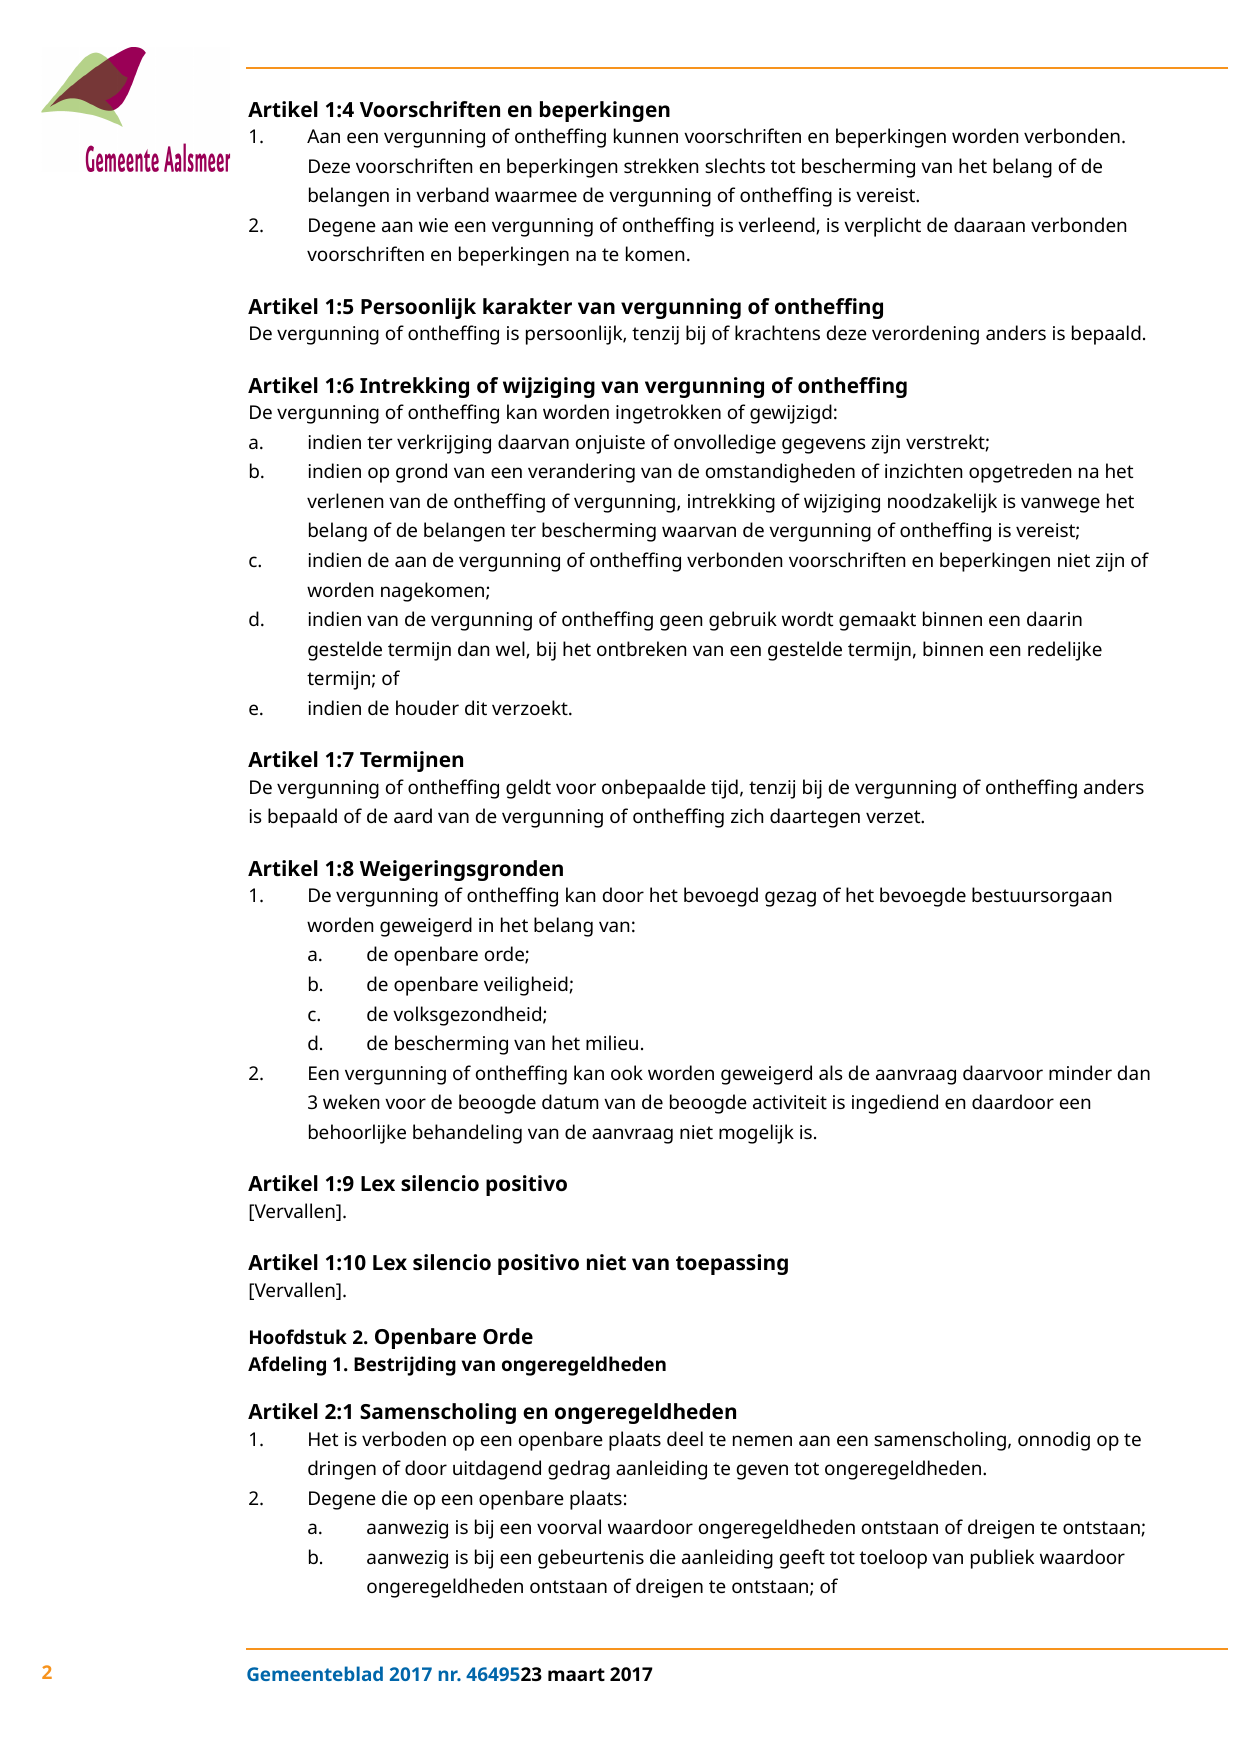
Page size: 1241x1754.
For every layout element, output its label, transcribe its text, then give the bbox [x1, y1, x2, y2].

picture [41, 47, 231, 172]
text [Vervallen]. [248, 1277, 1152, 1302]
text Artikel 2:1 Samenscholing en ongeregeldheden [248, 1397, 1152, 1426]
list de bescherming van het milieu. [307, 1030, 1152, 1056]
text Artikel 1:9 Lex silencio positivo [248, 1169, 1152, 1198]
text Artikel 1:10 Lex silencio positivo niet van toepassing [248, 1248, 1152, 1277]
text De vergunning of ontheffing is persoonlijk, tenzij bij of krachtens deze verordening anders is bepaald. [248, 320, 1152, 346]
list aanwezig is bij een gebeurtenis die aanleiding geeft tot toeloop van publiek waardoor ongeregeldheden ontstaan of dreigen te ontstaan; of [307, 1544, 1152, 1599]
list indien van de vergunning of ontheffing geen gebruik wordt gemaakt binnen een daarin gestelde termijn dan wel, bij het ontbreken van een gestelde termijn, binnen een redelijke termijn; of [248, 606, 1152, 691]
text Afdeling 1. Bestrijding van ongeregeldheden [248, 1351, 1152, 1377]
text Artikel 1:5 Persoonlijk karakter van vergunning of ontheffing [248, 292, 1152, 320]
list de volksgezondheid; [307, 1001, 1152, 1026]
text Hoofdstuk 2. Openbare Orde [248, 1322, 1152, 1351]
list Degene die op een openbare plaats: [248, 1485, 1152, 1511]
text De vergunning of ontheffing geldt voor onbepaalde tijd, tenzij bij de vergunning of ontheffing anders is bepaald of de aard van de vergunning of ontheffing zich daartegen verzet. [248, 774, 1152, 829]
text De vergunning of ontheffing kan worden ingetrokken of gewijzigd: [248, 399, 1152, 425]
text [Vervallen]. [248, 1198, 1152, 1224]
list Een vergunning of ontheffing kan ook worden geweigerd als de aanvraag daarvoor minder dan 3 weken voor de beoogde datum van de beoogde activiteit is ingediend en daardoor een behoorlijke behandeling van de aanvraag niet mogelijk is. [248, 1060, 1152, 1145]
text Artikel 1:8 Weigeringsgronden [248, 854, 1152, 882]
list De vergunning of ontheffing kan door het bevoegd gezag of het bevoegde bestuursorgaan worden geweigerd in het belang van: [248, 882, 1152, 938]
text Artikel 1:6 Intrekking of wijziging van vergunning of ontheffing [248, 371, 1152, 399]
list Aan een vergunning of ontheffing kunnen voorschriften en beperkingen worden verbonden. Deze voorschriften en beperkingen strekken slechts tot bescherming van het belang of de belangen in verband waarmee de vergunning of ontheffing is vereist. [248, 123, 1152, 208]
text Artikel 1:4 Voorschriften en beperkingen [248, 95, 1152, 123]
list Degene aan wie een vergunning of ontheffing is verleend, is verplicht de daaraan verbonden voorschriften en beperkingen na te komen. [248, 212, 1152, 267]
list indien de aan de vergunning of ontheffing verbonden voorschriften en beperkingen niet zijn of worden nagekomen; [248, 547, 1152, 602]
list aanwezig is bij een voorval waardoor ongeregeldheden ontstaan of dreigen te ontstaan; [307, 1514, 1152, 1540]
list de openbare veiligheid; [307, 971, 1152, 997]
list indien ter verkrijging daarvan onjuiste of onvolledige gegevens zijn verstrekt; [248, 429, 1152, 454]
text Artikel 1:7 Termijnen [248, 746, 1152, 774]
list de openbare orde; [307, 942, 1152, 967]
list indien de houder dit verzoekt. [248, 695, 1152, 721]
list indien op grond van een verandering van de omstandigheden of inzichten opgetreden na het verlenen van de ontheffing of vergunning, intrekking of wijziging noodzakelijk is vanwege het belang of de belangen ter bescherming waarvan de vergunning of ontheffing is vereist; [248, 458, 1152, 543]
list Het is verboden op een openbare plaats deel te nemen aan een samenscholing, onnodig op te dringen of door uitdagend gedrag aanleiding te geven tot ongeregeldheden. [248, 1426, 1152, 1481]
